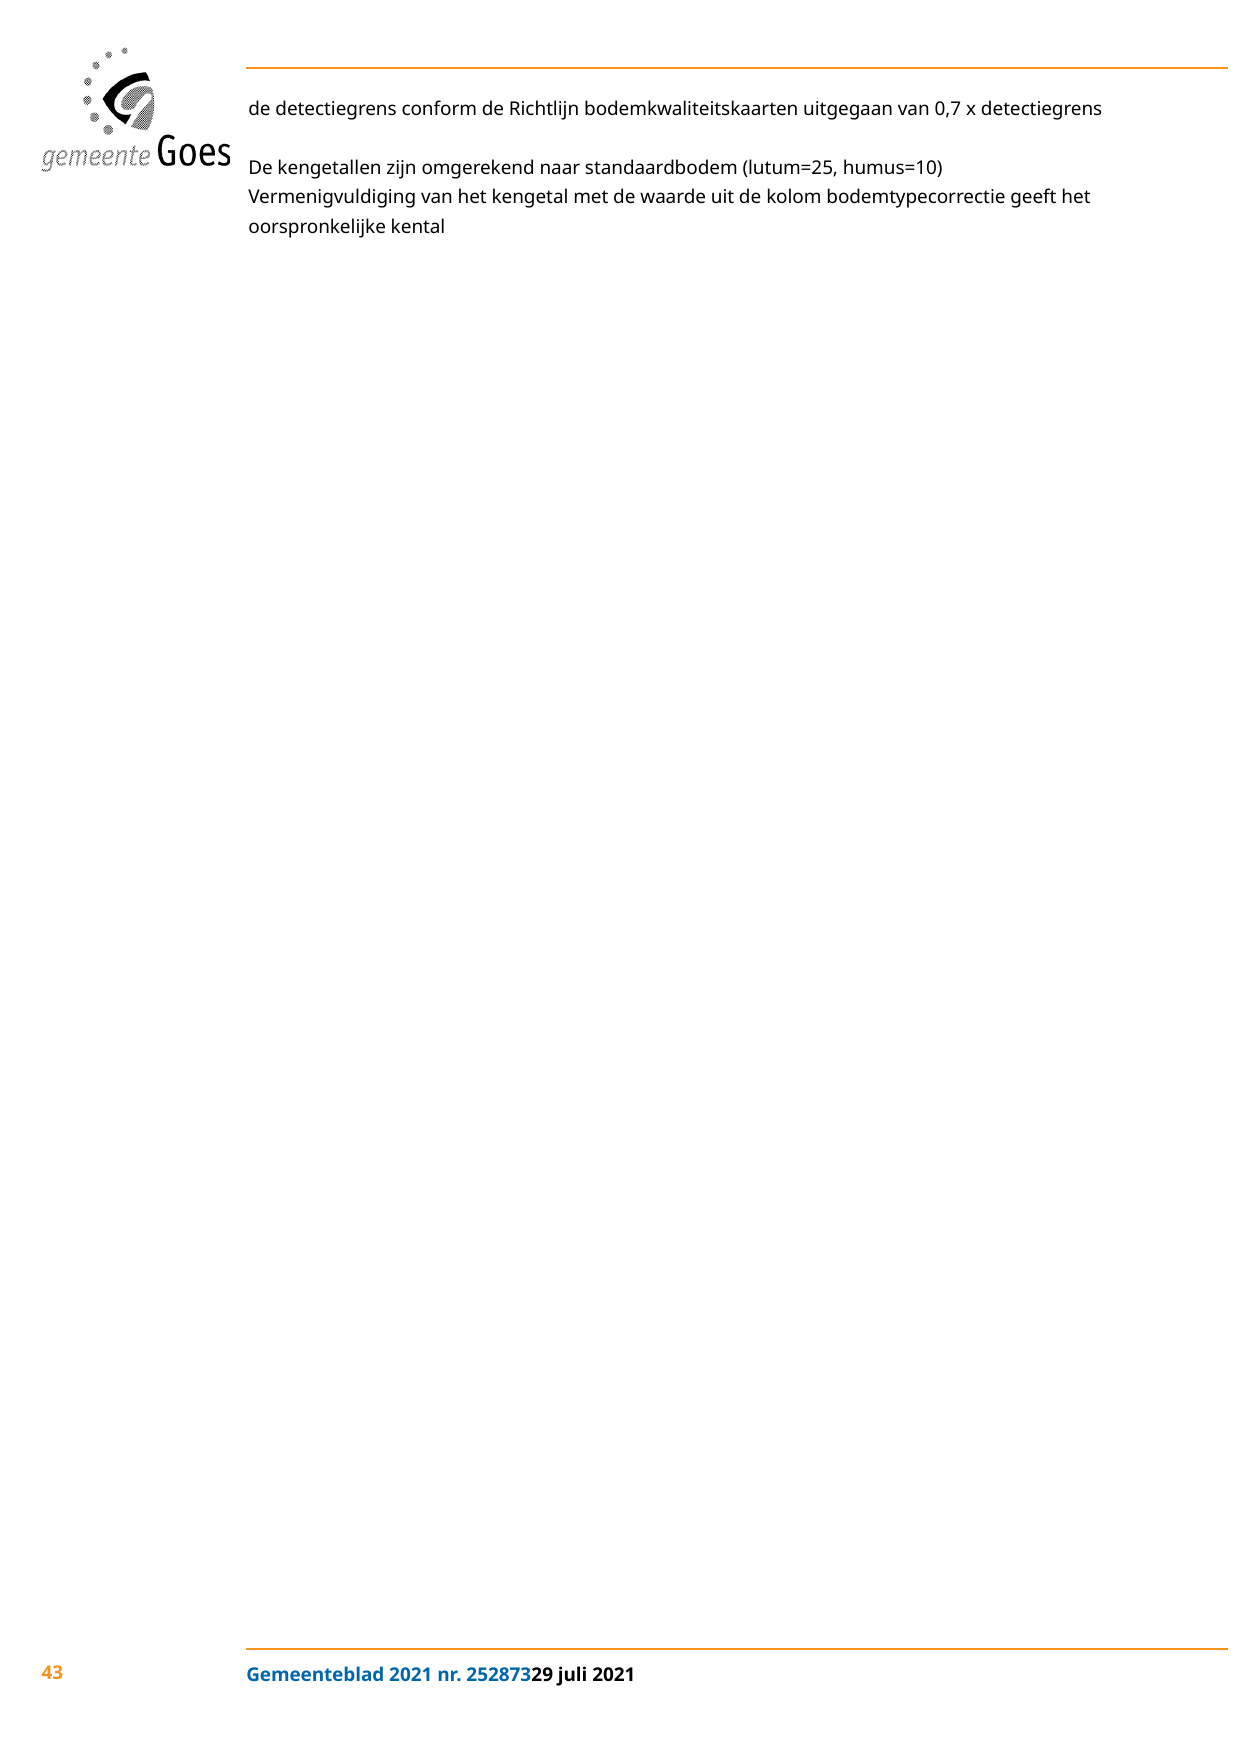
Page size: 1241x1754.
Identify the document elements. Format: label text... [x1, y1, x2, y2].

text De kengetallen zijn omgerekend naar standaardbodem (lutum=25, humus=10) [248, 154, 1152, 180]
text de detectiegrens conform de Richtlijn bodemkwaliteitskaarten uitgegaan van 0,7 x detectiegrens [248, 95, 1152, 121]
text Vermenigvuldiging van het kengetal met de waarde uit de kolom bodemtypecorrectie geeft het oorspronkelijke kental [248, 183, 1152, 239]
picture [41, 47, 231, 172]
